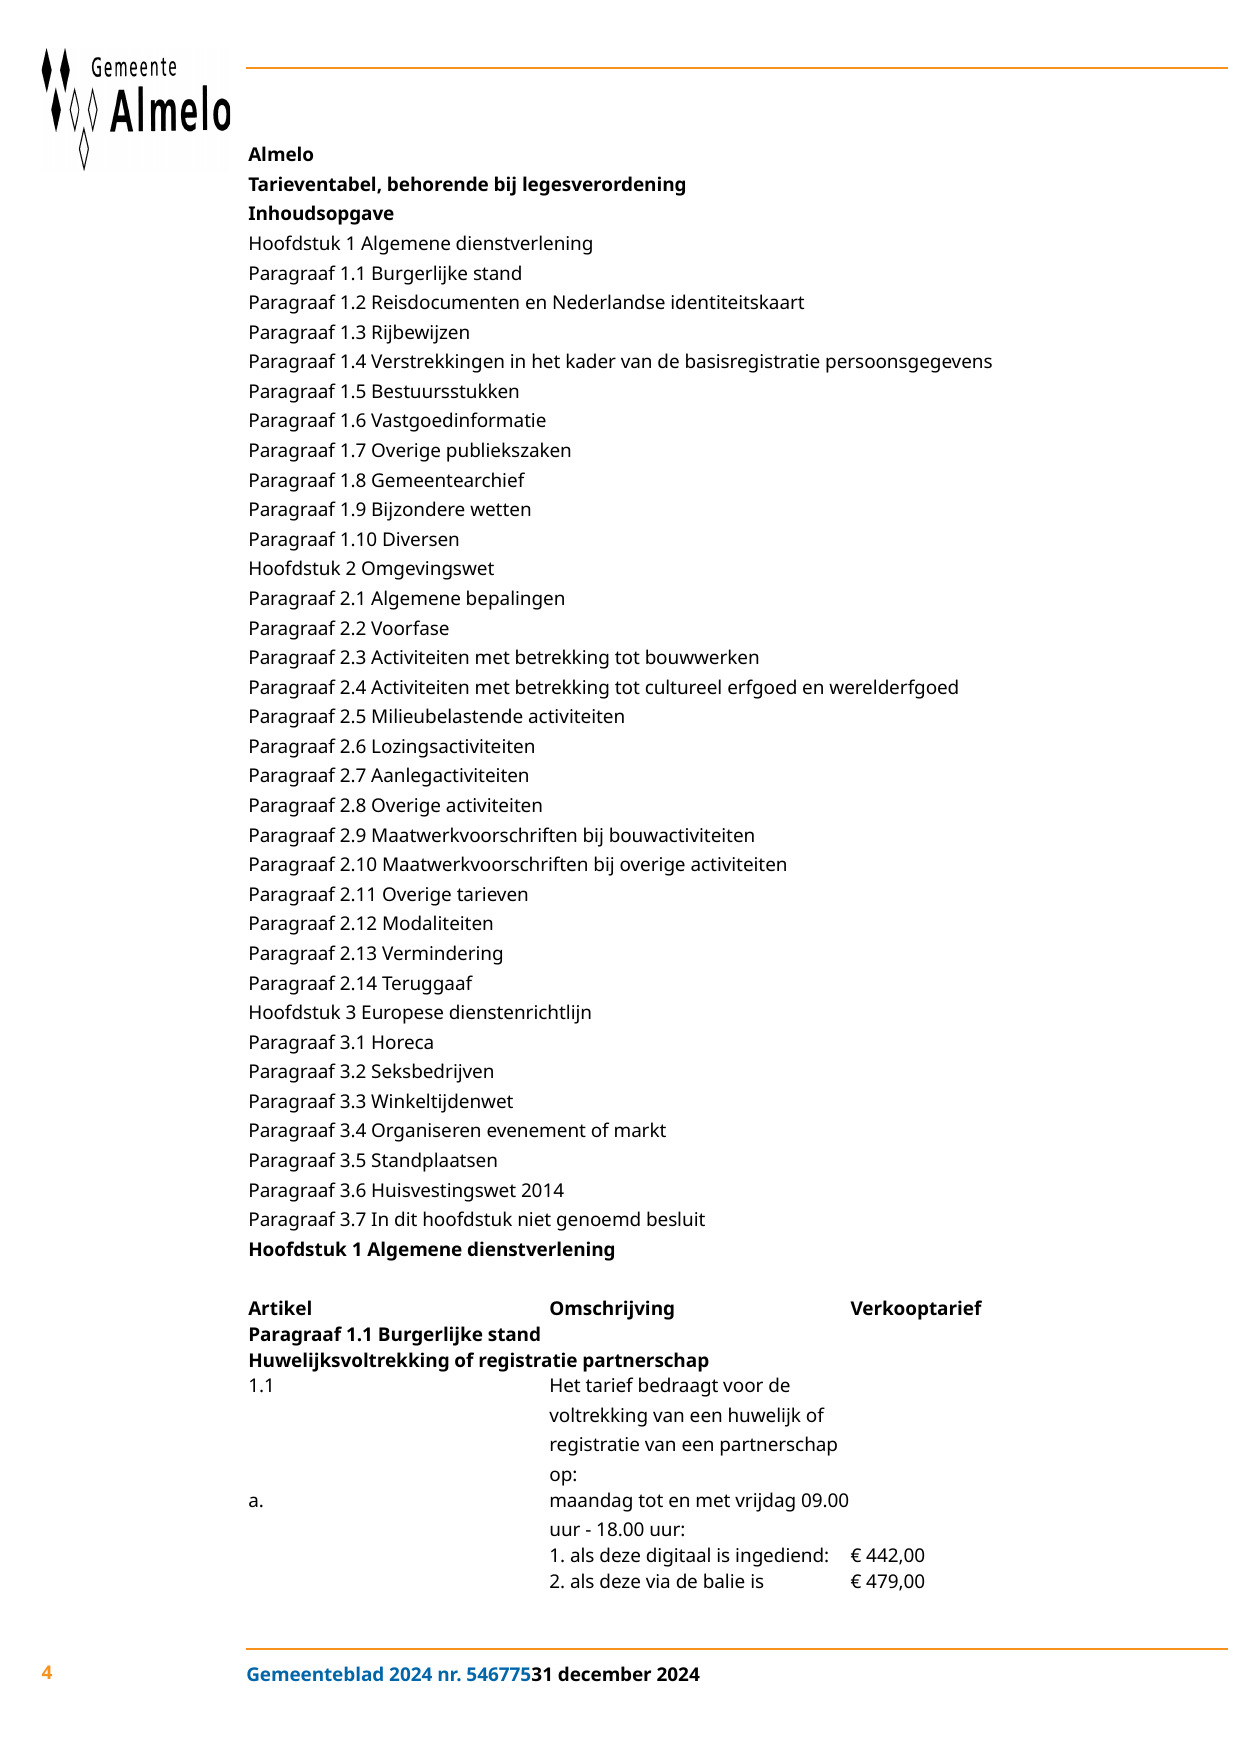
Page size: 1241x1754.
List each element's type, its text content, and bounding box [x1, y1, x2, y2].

text Hoofdstuk 1 Algemene dienstverlening [248, 230, 1152, 256]
text Almelo [248, 141, 1152, 167]
table_cell [850, 1373, 1152, 1487]
text Paragraaf 3.3 Winkeltijdenwet [248, 1088, 1152, 1114]
table_cell [248, 1542, 549, 1568]
text Paragraaf 1.10 Diversen [248, 526, 1152, 552]
table_header Artikel [248, 1295, 549, 1321]
text Paragraaf 3.4 Organiseren evenement of markt [248, 1118, 1152, 1143]
text Paragraaf 2.6 Lozingsactiviteiten [248, 733, 1152, 759]
table_cell Huwelijksvoltrekking of registratie partnerschap [248, 1347, 1152, 1372]
text Paragraaf 2.13 Vermindering [248, 940, 1152, 966]
text Paragraaf 2.14 Teruggaaf [248, 970, 1152, 996]
table_cell Het tarief bedraagt voor de voltrekking van een huwelijk of registratie van een partnerschap op: [549, 1373, 850, 1487]
text Paragraaf 2.3 Activiteiten met betrekking tot bouwwerken [248, 644, 1152, 670]
text Paragraaf 3.1 Horeca [248, 1029, 1152, 1055]
text Paragraaf 2.8 Overige activiteiten [248, 792, 1152, 818]
table_cell [850, 1487, 1152, 1542]
text Paragraaf 2.2 Voorfase [248, 615, 1152, 641]
text Paragraaf 2.9 Maatwerkvoorschriften bij bouwactiviteiten [248, 822, 1152, 848]
text Paragraaf 3.2 Seksbedrijven [248, 1058, 1152, 1084]
text Paragraaf 1.1 Burgerlijke stand [248, 260, 1152, 286]
picture [41, 47, 231, 172]
table_header Omschrijving [549, 1295, 850, 1321]
text Paragraaf 2.11 Overige tarieven [248, 881, 1152, 907]
table_cell Paragraaf 1.1 Burgerlijke stand [248, 1321, 1152, 1347]
text Paragraaf 1.7 Overige publiekszaken [248, 437, 1152, 463]
table_cell 1. als deze digitaal is ingediend: [549, 1542, 850, 1568]
text Tarieventabel, behorende bij legesverordening [248, 171, 1152, 197]
text Paragraaf 1.3 Rijbewijzen [248, 319, 1152, 345]
text Hoofdstuk 1 Algemene dienstverlening [248, 1236, 1152, 1262]
text Hoofdstuk 3 Europese dienstenrichtlijn [248, 999, 1152, 1025]
text Paragraaf 1.5 Bestuursstukken [248, 378, 1152, 404]
text Paragraaf 2.12 Modaliteiten [248, 911, 1152, 936]
text Paragraaf 3.6 Huisvestingswet 2014 [248, 1177, 1152, 1203]
text Paragraaf 1.4 Verstrekkingen in het kader van de basisregistratie persoonsgegevens [248, 348, 1152, 374]
text Paragraaf 1.2 Reisdocumenten en Nederlandse identiteitskaart [248, 289, 1152, 315]
text Paragraaf 1.9 Bijzondere wetten [248, 496, 1152, 522]
table_cell 2. als deze via de balie is [549, 1568, 850, 1594]
text Inhoudsopgave [248, 201, 1152, 226]
table_cell 1.1 [248, 1373, 549, 1487]
table_cell € 442,00 [850, 1542, 1152, 1568]
text Hoofdstuk 2 Omgevingswet [248, 556, 1152, 581]
text Paragraaf 1.6 Vastgoedinformatie [248, 408, 1152, 433]
table_cell [248, 1568, 549, 1594]
text Paragraaf 2.5 Milieubelastende activiteiten [248, 703, 1152, 729]
table_cell maandag tot en met vrijdag 09.00 uur - 18.00 uur: [549, 1487, 850, 1542]
text Paragraaf 3.7 In dit hoofdstuk niet genoemd besluit [248, 1206, 1152, 1232]
text Paragraaf 2.10 Maatwerkvoorschriften bij overige activiteiten [248, 851, 1152, 877]
text Paragraaf 3.5 Standplaatsen [248, 1147, 1152, 1173]
text Paragraaf 1.8 Gemeentearchief [248, 467, 1152, 493]
table_cell € 479,00 [850, 1568, 1152, 1594]
text Paragraaf 2.7 Aanlegactiviteiten [248, 763, 1152, 788]
table_header Verkooptarief [850, 1295, 1152, 1321]
text Paragraaf 2.4 Activiteiten met betrekking tot cultureel erfgoed en werelderfgoed [248, 674, 1152, 700]
text Paragraaf 2.1 Algemene bepalingen [248, 585, 1152, 611]
table_cell a. [248, 1487, 549, 1542]
